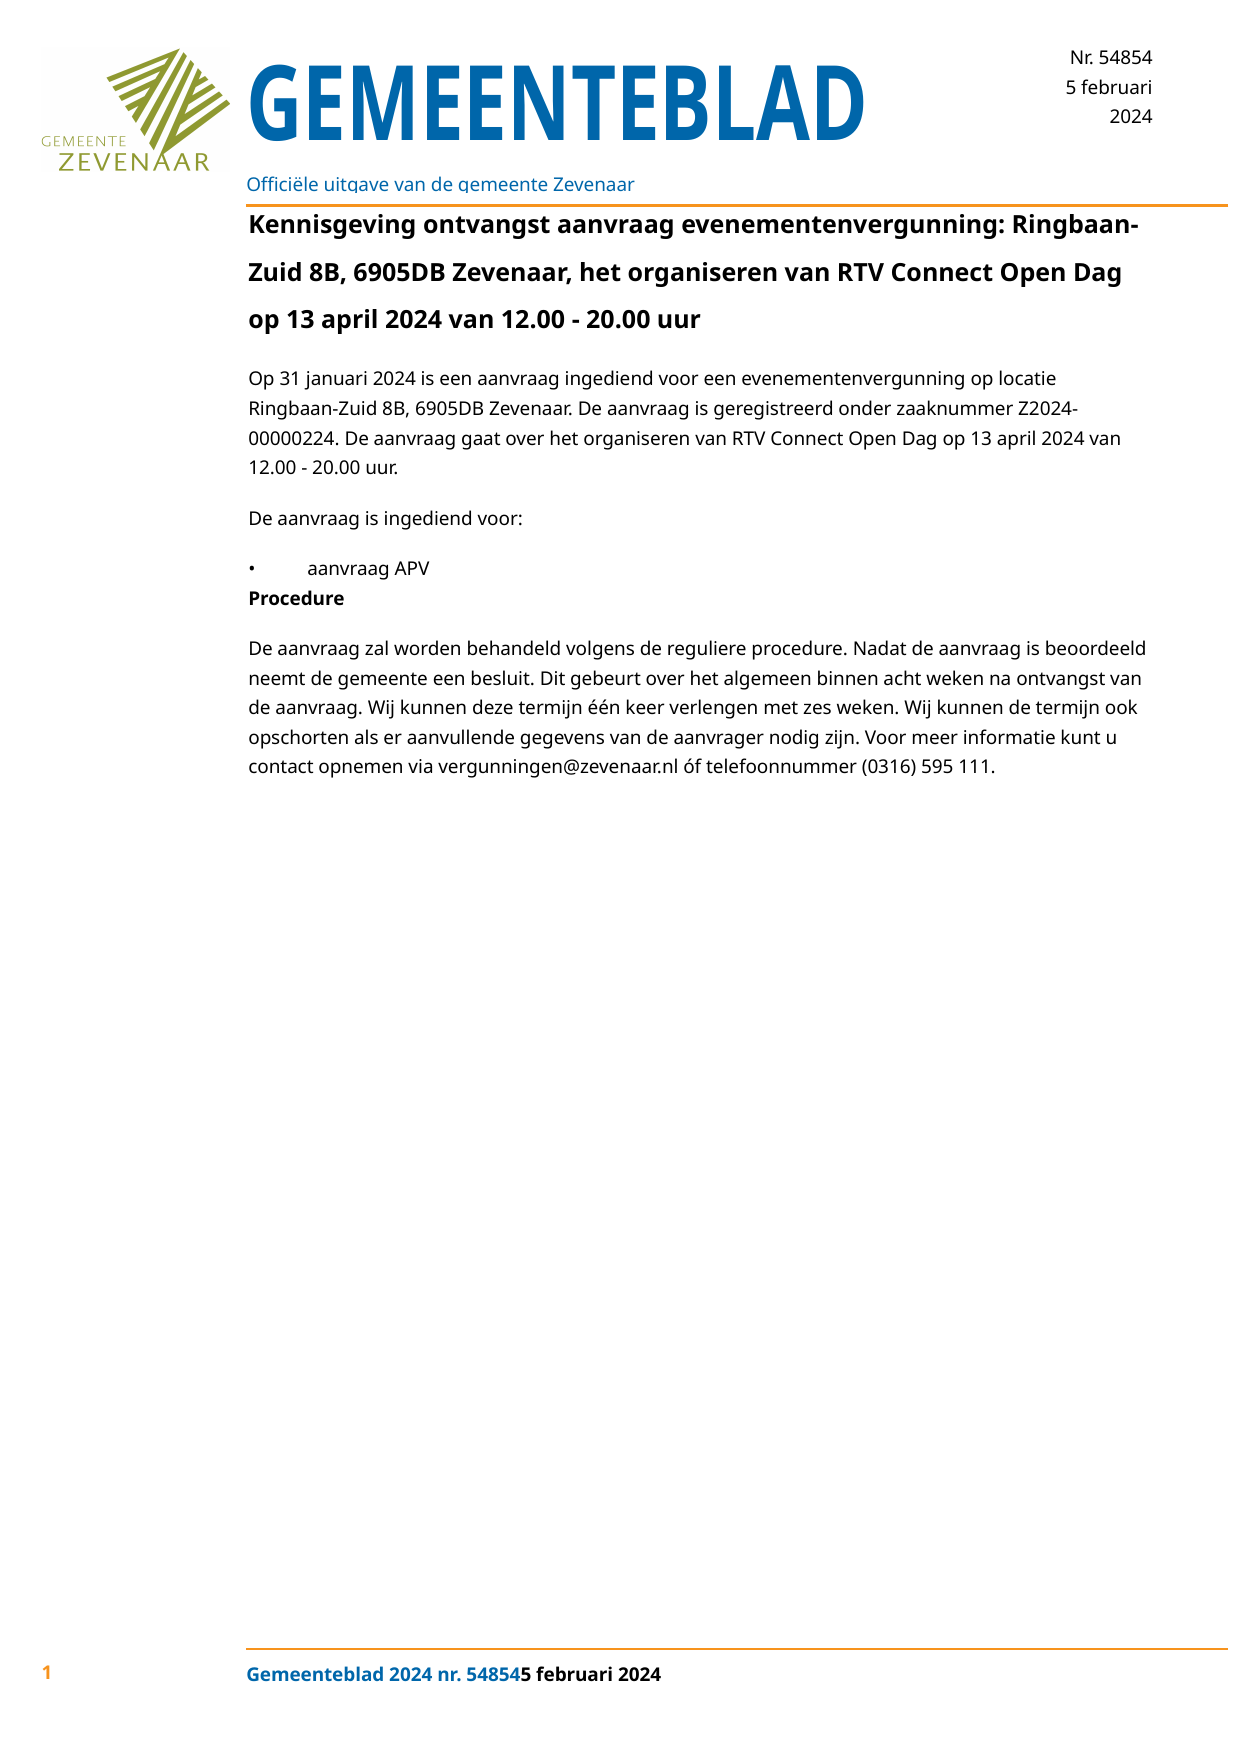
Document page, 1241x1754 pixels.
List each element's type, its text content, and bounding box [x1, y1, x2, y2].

text Kennisgeving ontvangst aanvraag evenementenvergunning: Ringbaan-Zuid 8B, 6905DB Zevenaar, het organiseren van RTV Connect Open Dag op 13 april 2024 van 12.00 - 20.00 uur [248, 207, 1152, 336]
text De aanvraag zal worden behandeld volgens de reguliere procedure. Nadat de aanvraag is beoordeeld neemt de gemeente een besluit. Dit gebeurt over het algemeen binnen acht weken na ontvangst van de aanvraag. Wij kunnen deze termijn één keer verlengen met zes weken. Wij kunnen de termijn ook opschorten als er aanvullende gegevens van de aanvrager nodig zijn. Voor meer informatie kunt u contact opnemen via vergunningen@zevenaar.nl óf telefoonnummer (0316) 595 111. [248, 635, 1152, 779]
picture [41, 47, 231, 172]
text De aanvraag is ingediend voor: [248, 505, 1152, 530]
text Op 31 januari 2024 is een aanvraag ingediend voor een evenementenvergunning op locatie Ringbaan-Zuid 8B, 6905DB Zevenaar. De aanvraag is geregistreerd onder zaaknummer Z2024-00000224. De aanvraag gaat over het organiseren van RTV Connect Open Dag op 13 april 2024 van 12.00 - 20.00 uur. [248, 366, 1152, 480]
list aanvraag APV [248, 555, 1152, 581]
text Procedure [248, 585, 1152, 610]
